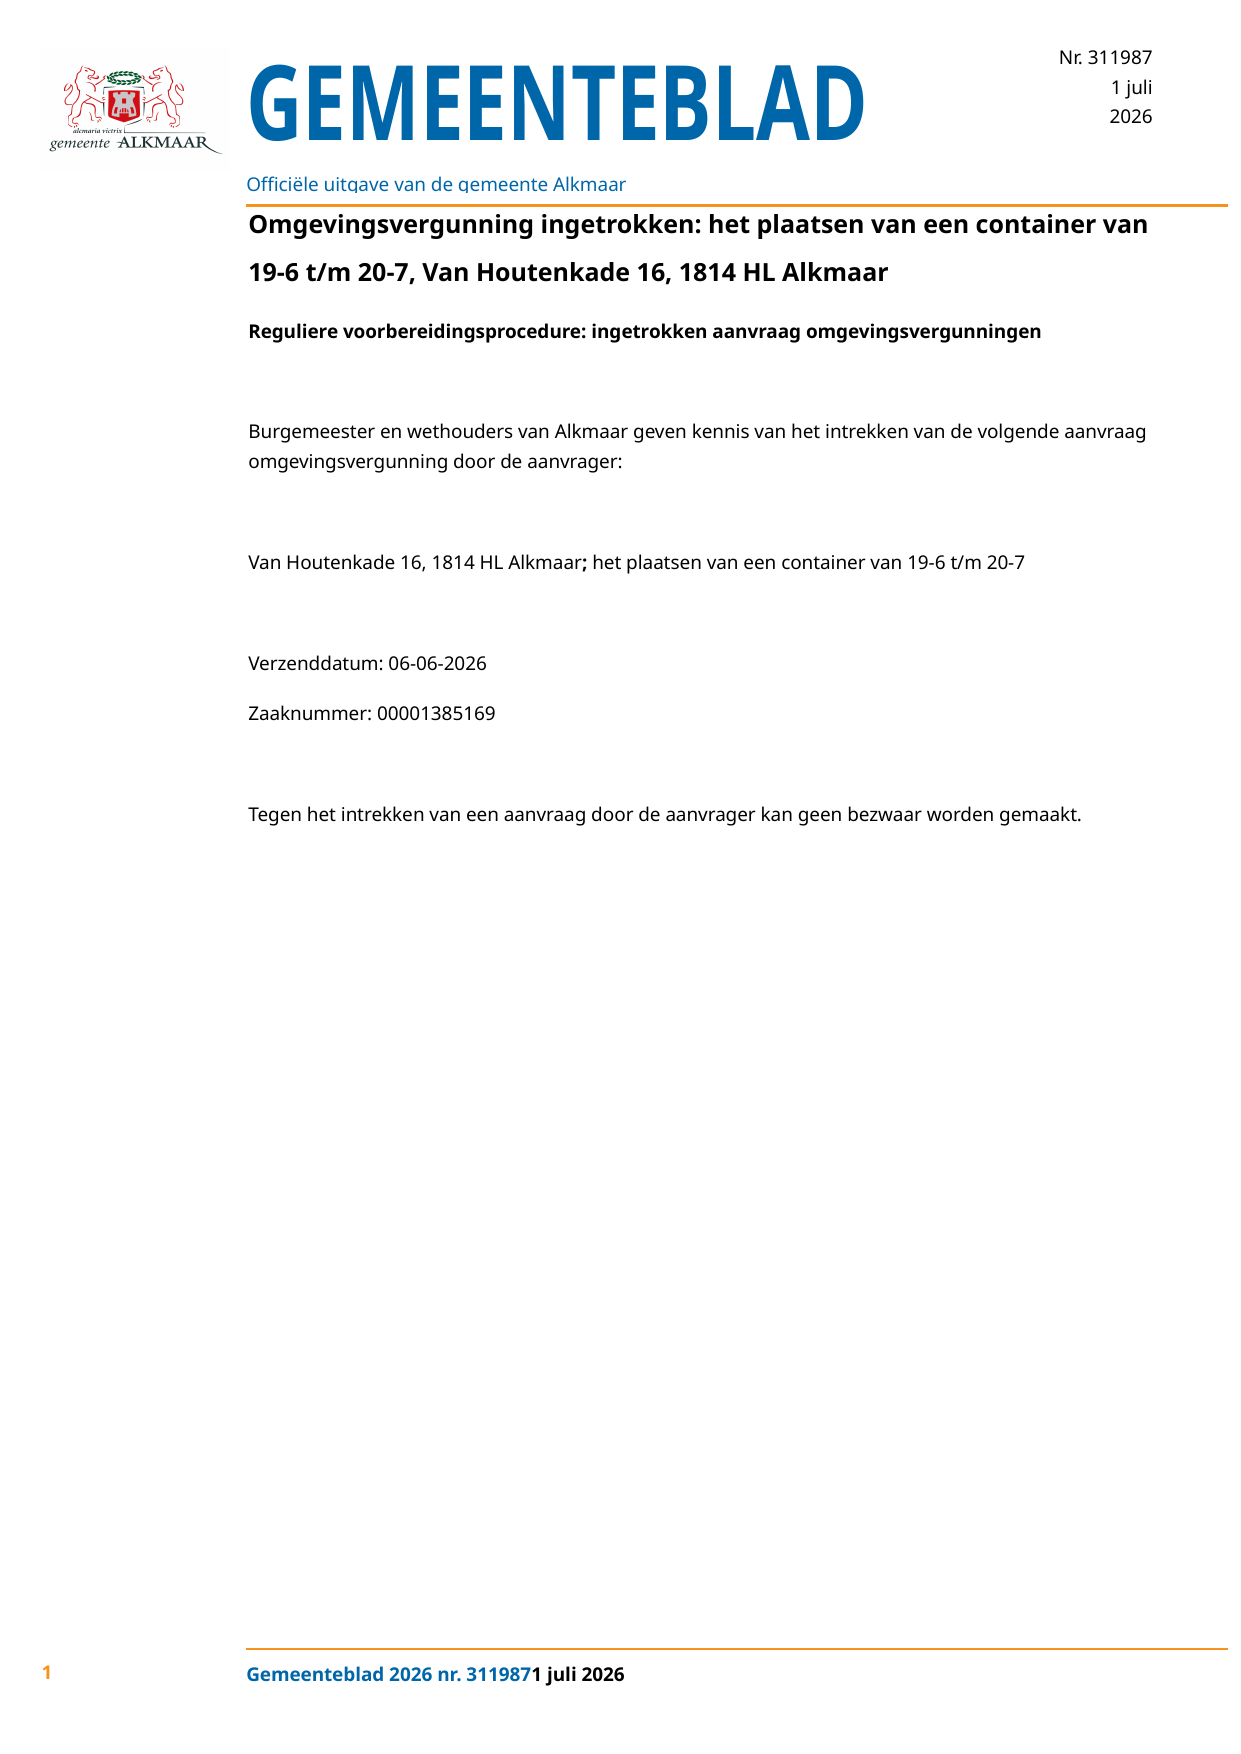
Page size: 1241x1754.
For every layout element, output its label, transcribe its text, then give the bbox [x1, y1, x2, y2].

text Burgemeester en wethouders van Alkmaar geven kennis van het intrekken van de volgende aanvraag omgevingsvergunning door de aanvrager: [248, 419, 1152, 474]
text Van Houtenkade 16, 1814 HL Alkmaar; het plaatsen van een container van 19-6 t/m 20-7 [248, 549, 1152, 575]
text Tegen het intrekken van een aanvraag door de aanvrager kan geen bezwaar worden gemaakt. [248, 801, 1152, 827]
text Omgevingsvergunning ingetrokken: het plaatsen van een container van 19-6 t/m 20-7, Van Houtenkade 16, 1814 HL Alkmaar [248, 207, 1152, 288]
text Reguliere voorbereidingsprocedure: ingetrokken aanvraag omgevingsvergunningen [248, 318, 1152, 344]
text Verzenddatum: 06-06-2026 [248, 650, 1152, 676]
picture [41, 47, 231, 172]
text Zaaknummer: 00001385169 [248, 700, 1152, 726]
